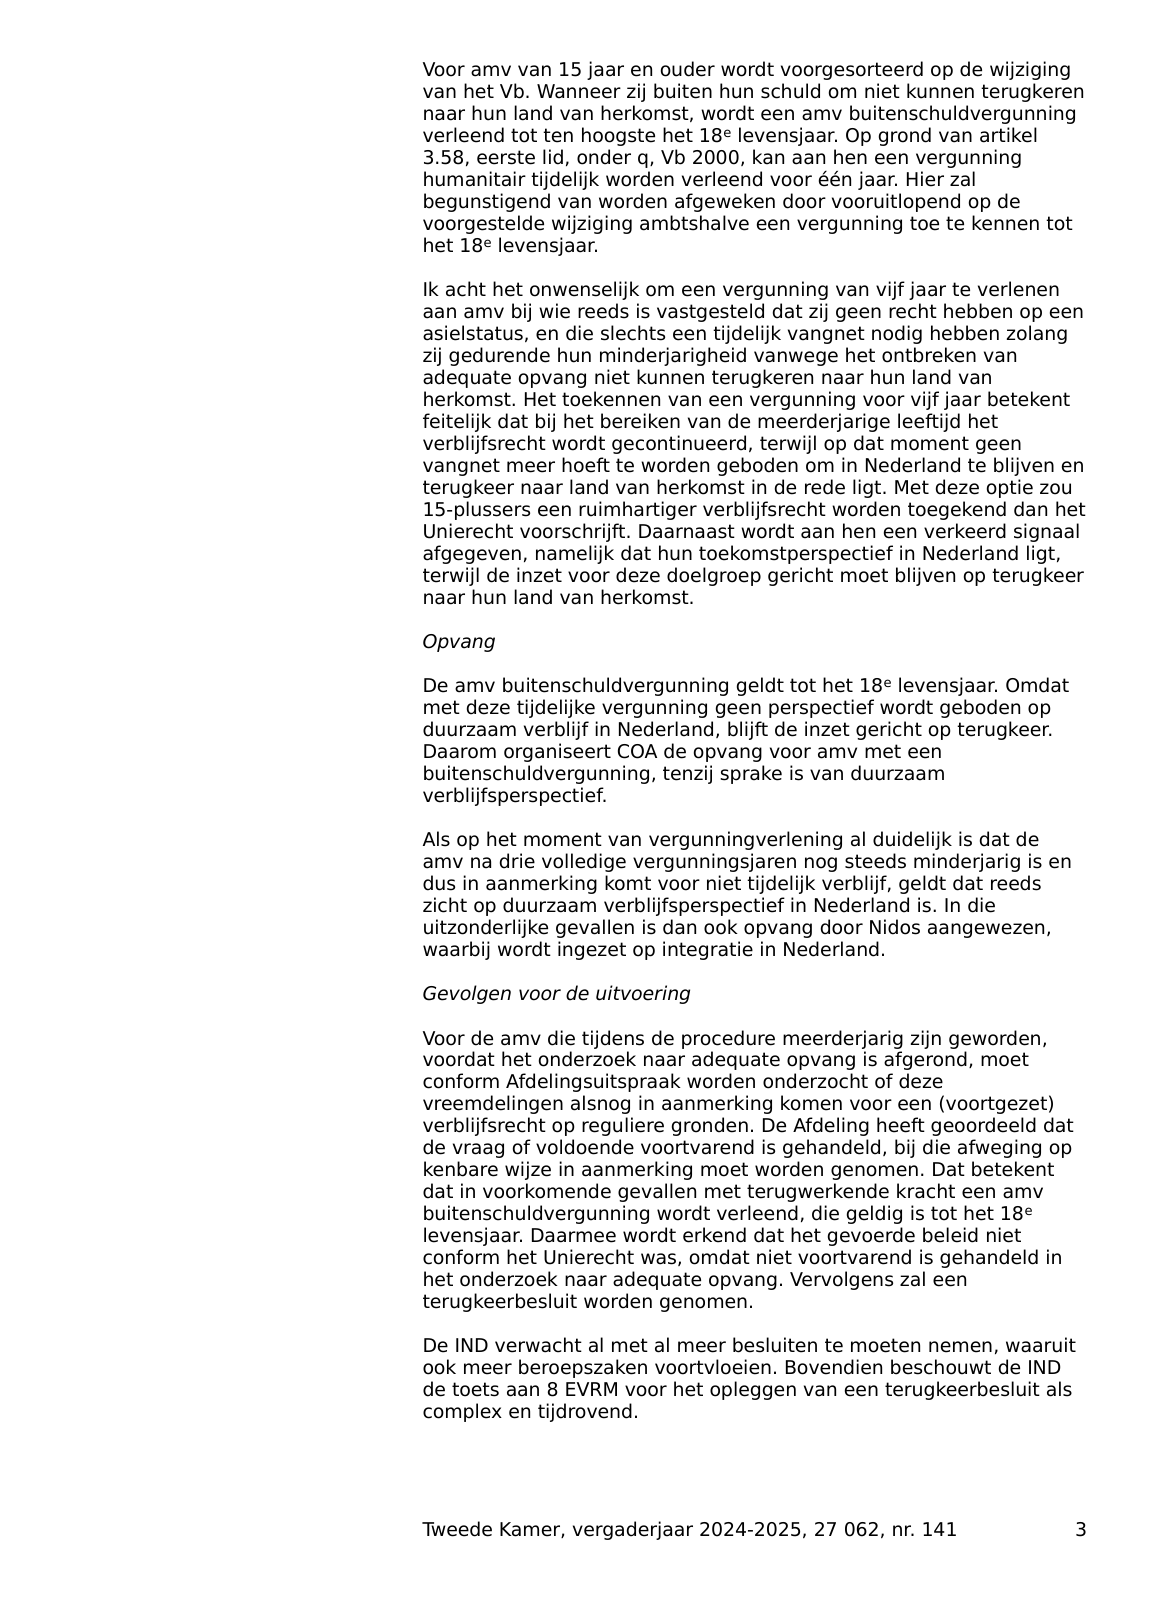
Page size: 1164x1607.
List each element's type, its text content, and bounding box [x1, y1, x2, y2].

text Ik acht het onwenselijk om een vergunning van vijf jaar te verlenen aan amv bij wie reeds is vastgesteld dat zij geen recht hebben op een asielstatus, en die slechts een tijdelijk vangnet nodig hebben zolang zij gedurende hun minderjarigheid vanwege het ontbreken van adequate opvang niet kunnen terugkeren naar hun land van herkomst. Het toekennen van een vergunning voor vijf jaar betekent feitelijk dat bij het bereiken van de meerderjarige leeftijd het verblijfsrecht wordt gecontinueerd, terwijl op dat moment geen vangnet meer hoeft te worden geboden om in Nederland te blijven en terugkeer naar land van herkomst in de rede ligt. Met deze optie zou 15-plussers een ruimhartiger verblijfsrecht worden toegekend dan het Unierecht voorschrijft. Daarnaast wordt aan hen een verkeerd signaal afgegeven, namelijk dat hun toekomstperspectief in Nederland ligt, terwijl de inzet voor deze doelgroep gericht moet blijven op terugkeer naar hun land van herkomst. [422, 279, 1087, 609]
text De IND verwacht al met al meer besluiten te moeten nemen, waaruit ook meer beroepszaken voortvloeien. Bovendien beschouwt de IND de toets aan 8 EVRM voor het opleggen van een terugkeerbesluit als complex en tijdrovend. [422, 1335, 1087, 1423]
subtitle Opvang [422, 631, 1087, 653]
text Als op het moment van vergunningverlening al duidelijk is dat de amv na drie volledige vergunningsjaren nog steeds minderjarig is en dus in aanmerking komt voor niet tijdelijk verblijf, geldt dat reeds zicht op duurzaam verblijfsperspectief in Nederland is. In die uitzonderlijke gevallen is dan ook opvang door Nidos aangewezen, waarbij wordt ingezet op integratie in Nederland. [422, 829, 1087, 961]
text Voor amv van 15 jaar en ouder wordt voorgesorteerd op de wijziging van het Vb. Wanneer zij buiten hun schuld om niet kunnen terugkeren naar hun land van herkomst, wordt een amv buitenschuldvergunning verleend tot ten hoogste het 18e levensjaar. Op grond van artikel 3.58, eerste lid, onder q, Vb 2000, kan aan hen een vergunning humanitair tijdelijk worden verleend voor één jaar. Hier zal begunstigend van worden afgeweken door vooruitlopend op de voorgestelde wijziging ambtshalve een vergunning toe te kennen tot het 18e levensjaar. [422, 59, 1087, 257]
subtitle Gevolgen voor de uitvoering [422, 983, 1087, 1005]
text De amv buitenschuldvergunning geldt tot het 18e levensjaar. Omdat met deze tijdelijke vergunning geen perspectief wordt geboden op duurzaam verblijf in Nederland, blijft de inzet gericht op terugkeer. Daarom organiseert COA de opvang voor amv met een buitenschuldvergunning, tenzij sprake is van duurzaam verblijfsperspectief. [422, 675, 1087, 807]
text Voor de amv die tijdens de procedure meerderjarig zijn geworden, voordat het onderzoek naar adequate opvang is afgerond, moet conform Afdelingsuitspraak worden onderzocht of deze vreemdelingen alsnog in aanmerking komen voor een (voortgezet) verblijfsrecht op reguliere gronden. De Afdeling heeft geoordeeld dat de vraag of voldoende voortvarend is gehandeld, bij die afweging op kenbare wijze in aanmerking moet worden genomen. Dat betekent dat in voorkomende gevallen met terugwerkende kracht een amv buitenschuldvergunning wordt verleend, die geldig is tot het 18e levensjaar. Daarmee wordt erkend dat het gevoerde beleid niet conform het Unierecht was, omdat niet voortvarend is gehandeld in het onderzoek naar adequate opvang. Vervolgens zal een terugkeerbesluit worden genomen. [422, 1027, 1087, 1313]
